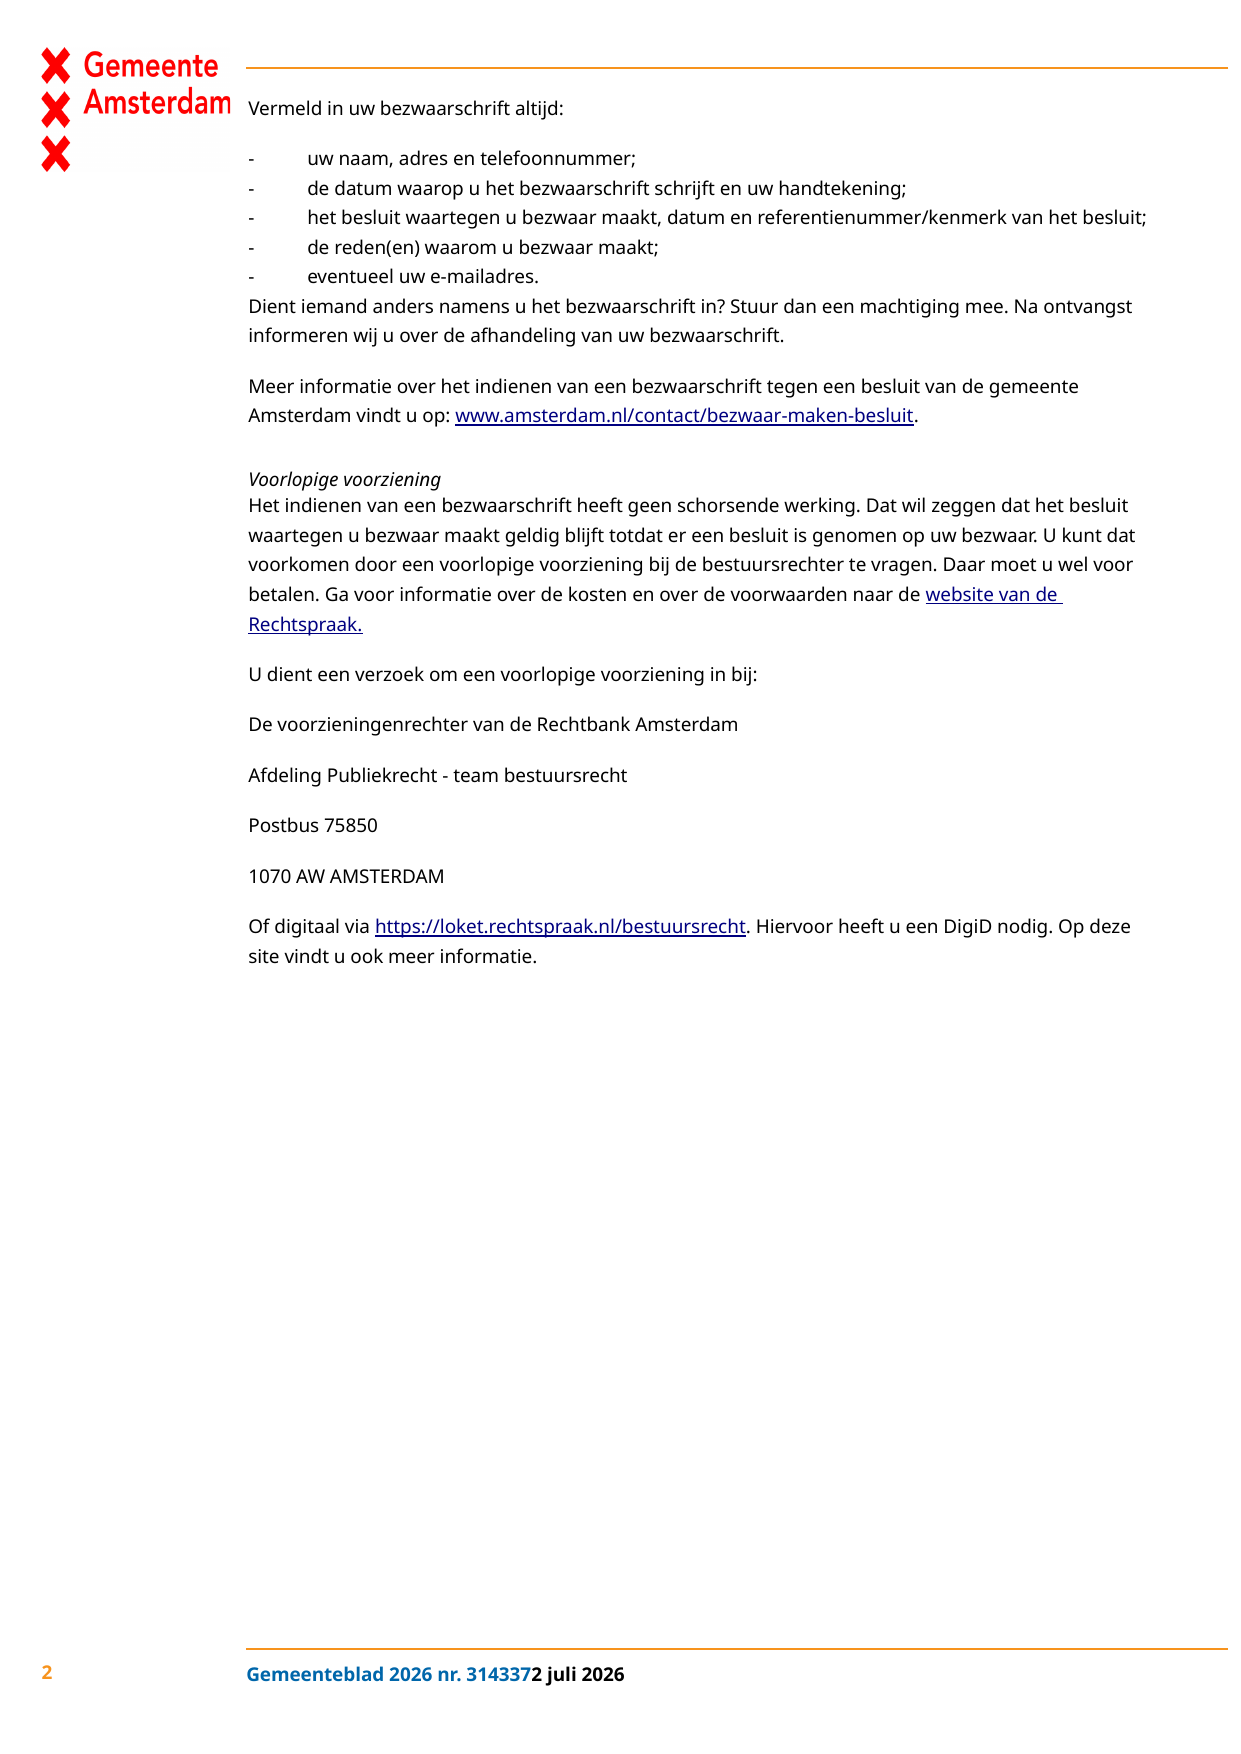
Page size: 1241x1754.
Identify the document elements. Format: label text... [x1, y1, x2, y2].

text 1070 AW AMSTERDAM [248, 863, 1152, 888]
text Of digitaal via https://loket.rechtspraak.nl/bestuursrecht. Hiervoor heeft u een DigiD nodig. Op deze site vindt u ook meer informatie. [248, 913, 1152, 968]
text Vermeld in uw bezwaarschrift altijd: [248, 95, 1152, 121]
list de reden(en) waarom u bezwaar maakt; [248, 234, 1152, 260]
list de datum waarop u het bezwaarschrift schrijft en uw handtekening; [248, 175, 1152, 201]
list uw naam, adres en telefoonnummer; [248, 145, 1152, 171]
text De voorzieningenrechter van de Rechtbank Amsterdam [248, 712, 1152, 737]
text Meer informatie over het indienen van een bezwaarschrift tegen een besluit van de gemeente Amsterdam vindt u op: www.amsterdam.nl/contact/bezwaar-maken-besluit. [248, 373, 1152, 428]
text Afdeling Publiekrecht - team bestuursrecht [248, 762, 1152, 788]
list het besluit waartegen u bezwaar maakt, datum en referentienummer/kenmerk van het besluit; [248, 204, 1152, 230]
text U dient een verzoek om een voorlopige voorziening in bij: [248, 661, 1152, 687]
text Voorlopige voorziening [248, 467, 1152, 492]
picture [41, 47, 231, 172]
text Dient iemand anders namens u het bezwaarschrift in? Stuur dan een machtiging mee. Na ontvangst informeren wij u over de afhandeling van uw bezwaarschrift. [248, 293, 1152, 348]
list eventueel uw e-mailadres. [248, 263, 1152, 289]
text Het indienen van een bezwaarschrift heeft geen schorsende werking. Dat wil zeggen dat het besluit waartegen u bezwaar maakt geldig blijft totdat er een besluit is genomen op uw bezwaar. U kunt dat voorkomen door een voorlopige voorziening bij de bestuursrechter te vragen. Daar moet u wel voor betalen. Ga voor informatie over de kosten en over de voorwaarden naar de website van de Rechtspraak. [248, 492, 1152, 636]
text Postbus 75850 [248, 812, 1152, 838]
